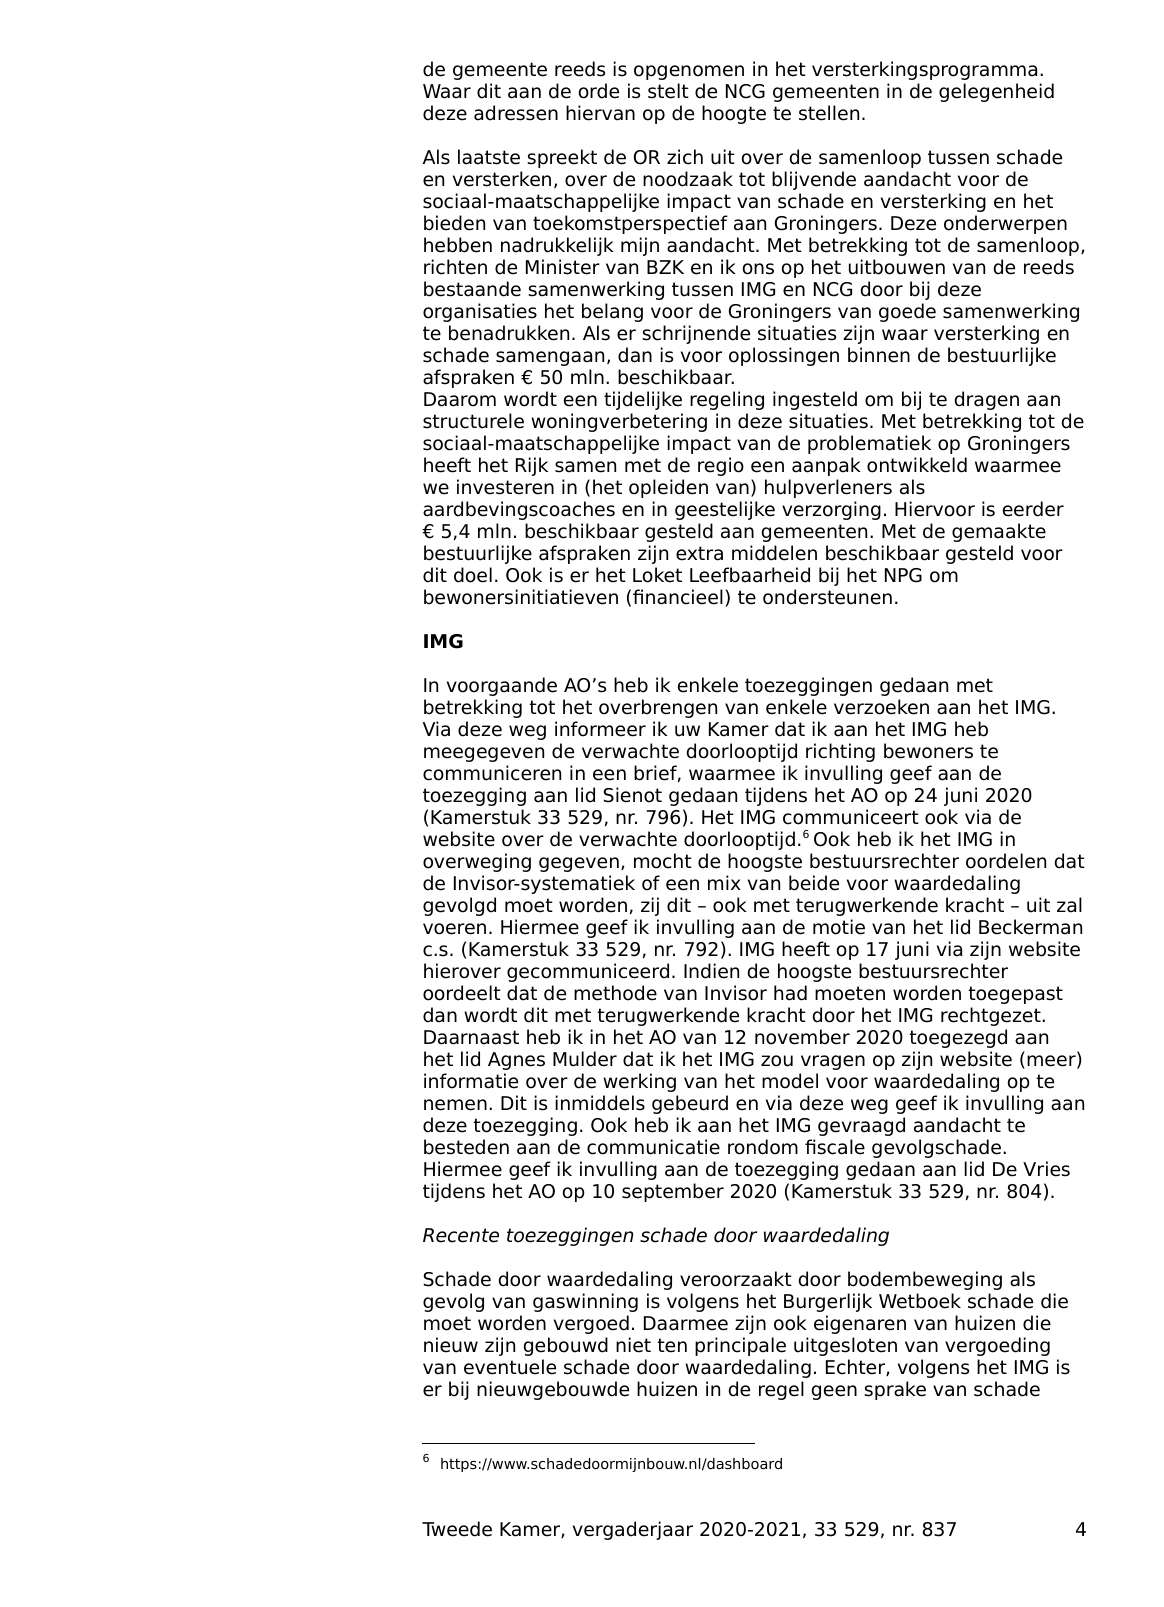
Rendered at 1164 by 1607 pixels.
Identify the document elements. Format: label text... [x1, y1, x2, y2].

text https://www.schadedoormijnbouw.nl/dashboard [422, 1452, 1087, 1474]
subtitle Recente toezeggingen schade door waardedaling [422, 1225, 1087, 1247]
text de gemeente reeds is opgenomen in het versterkingsprogramma. Waar dit aan de orde is stelt de NCG gemeenten in de gelegenheid deze adressen hiervan op de hoogte te stellen. [422, 59, 1087, 125]
text Schade door waardedaling veroorzaakt door bodembeweging als gevolg van gaswinning is volgens het Burgerlijk Wetboek schade die moet worden vergoed. Daarmee zijn ook eigenaren van huizen die nieuw zijn gebouwd niet ten principale uitgesloten van vergoeding van eventuele schade door waardedaling. Echter, volgens het IMG is er bij nieuwgebouwde huizen in de regel geen sprake van schade [422, 1269, 1087, 1401]
text Daarom wordt een tijdelijke regeling ingesteld om bij te dragen aan structurele woningverbetering in deze situaties. Met betrekking tot de sociaal-maatschappelijke impact van de problematiek op Groningers heeft het Rijk samen met de regio een aanpak ontwikkeld waarmee we investeren in (het opleiden van) hulpverleners als aardbevingscoaches en in geestelijke verzorging. Hiervoor is eerder € 5,4 mln. beschikbaar gesteld aan gemeenten. Met de gemaakte bestuurlijke afspraken zijn extra middelen beschikbaar gesteld voor dit doel. Ook is er het Loket Leefbaarheid bij het NPG om bewonersinitiatieven (financieel) te ondersteunen. [422, 389, 1087, 609]
text Als laatste spreekt de OR zich uit over de samenloop tussen schade en versterken, over de noodzaak tot blijvende aandacht voor de sociaal-maatschappelijke impact van schade en versterking en het bieden van toekomstperspectief aan Groningers. Deze onderwerpen hebben nadrukkelijk mijn aandacht. Met betrekking tot de samenloop, richten de Minister van BZK en ik ons op het uitbouwen van de reeds bestaande samenwerking tussen IMG en NCG door bij deze organisaties het belang voor de Groningers van goede samenwerking te benadrukken. Als er schrijnende situaties zijn waar versterking en schade samengaan, dan is voor oplossingen binnen de bestuurlijke afspraken € 50 mln. beschikbaar. [422, 147, 1087, 389]
subtitle IMG [422, 631, 1087, 653]
text In voorgaande AO’s heb ik enkele toezeggingen gedaan met betrekking tot het overbrengen van enkele verzoeken aan het IMG. Via deze weg informeer ik uw Kamer dat ik aan het IMG heb meegegeven de verwachte doorlooptijd richting bewoners te communiceren in een brief, waarmee ik invulling geef aan de toezegging aan lid Sienot gedaan tijdens het AO op 24 juni 2020 (Kamerstuk 33 529, nr. 796). Het IMG communiceert ook via de website over de verwachte doorlooptijd.Ook heb ik het IMG in overweging gegeven, mocht de hoogste bestuursrechter oordelen dat de Invisor-systematiek of een mix van beide voor waardedaling gevolgd moet worden, zij dit – ook met terugwerkende kracht – uit zal voeren. Hiermee geef ik invulling aan de motie van het lid Beckerman c.s. (Kamerstuk 33 529, nr. 792). IMG heeft op 17 juni via zijn website hierover gecommuniceerd. Indien de hoogste bestuursrechter oordeelt dat de methode van Invisor had moeten worden toegepast dan wordt dit met terugwerkende kracht door het IMG rechtgezet. Daarnaast heb ik in het AO van 12 november 2020 toegezegd aan het lid Agnes Mulder dat ik het IMG zou vragen op zijn website (meer) informatie over de werking van het model voor waardedaling op te nemen. Dit is inmiddels gebeurd en via deze weg geef ik invulling aan deze toezegging. Ook heb ik aan het IMG gevraagd aandacht te besteden aan de communicatie rondom fiscale gevolgschade. Hiermee geef ik invulling aan de toezegging gedaan aan lid De Vries tijdens het AO op 10 september 2020 (Kamerstuk 33 529, nr. 804). [422, 675, 1087, 1203]
